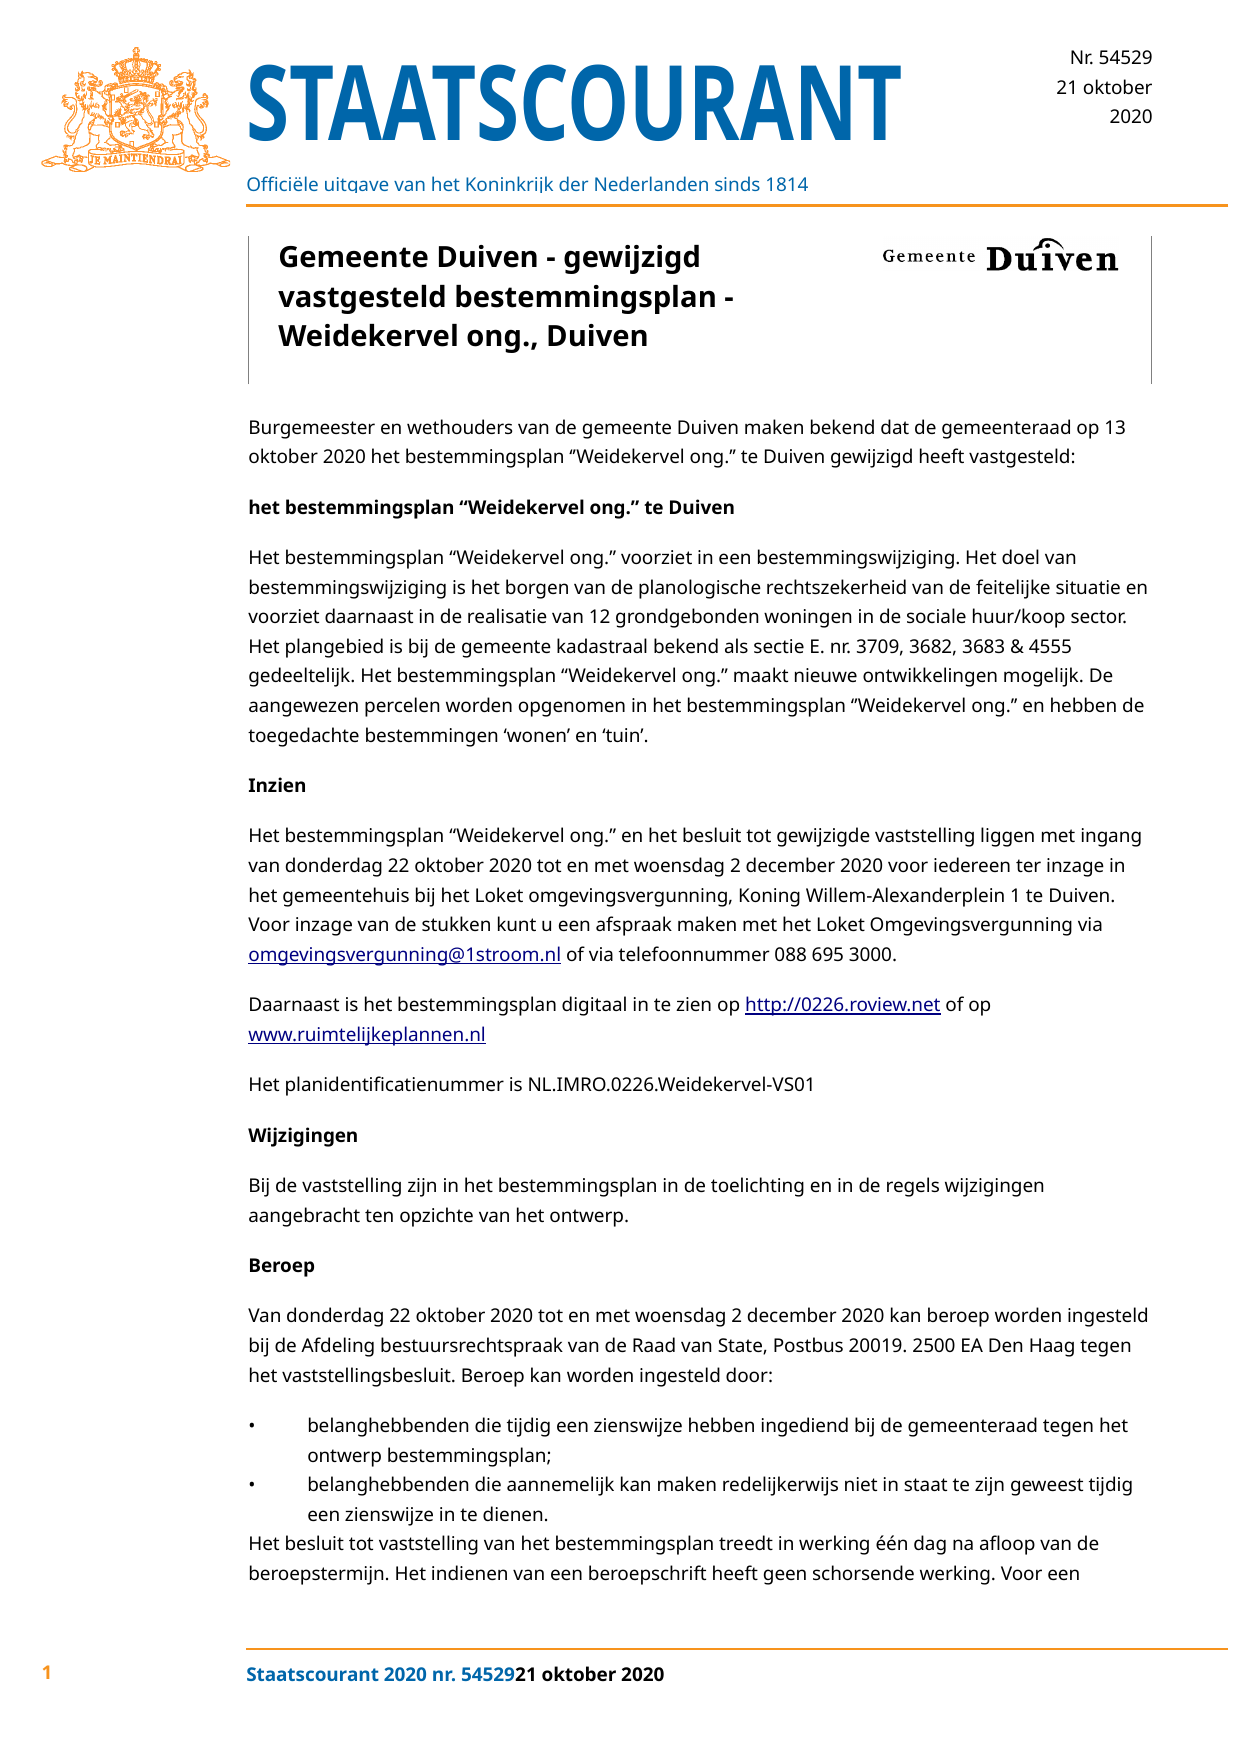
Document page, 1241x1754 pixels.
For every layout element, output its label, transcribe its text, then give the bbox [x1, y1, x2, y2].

text Het planidentificatienummer is NL.IMRO.0226.Weidekervel-VS01 [248, 1071, 1152, 1097]
picture [882, 236, 1119, 271]
text Het bestemmingsplan “Weidekervel ong.” voorziet in een bestemmingswijziging. Het doel van bestemmingswijziging is het borgen van de planologische rechtszekerheid van de feitelijke situatie en voorziet daarnaast in de realisatie van 12 grondgebonden woningen in de sociale huur/koop sector. Het plangebied is bij de gemeente kadastraal bekend als sectie E. nr. 3709, 3682, 3683 & 4555 gedeeltelijk. Het bestemmingsplan “Weidekervel ong.” maakt nieuwe ontwikkelingen mogelijk. De aangewezen percelen worden opgenomen in het bestemmingsplan ‘’Weidekervel ong.’’ en hebben de toegedachte bestemmingen ‘wonen’ en ‘tuin’. [248, 544, 1152, 748]
text Burgemeester en wethouders van de gemeente Duiven maken bekend dat de gemeenteraad op 13 oktober 2020 het bestemmingsplan ‘’Weidekervel ong.’’ te Duiven gewijzigd heeft vastgesteld: [248, 414, 1152, 469]
text Het bestemmingsplan “Weidekervel ong.” en het besluit tot gewijzigde vaststelling liggen met ingang van donderdag 22 oktober 2020 tot en met woensdag 2 december 2020 voor iedereen ter inzage in het gemeentehuis bij het Loket omgevingsvergunning, Koning Willem-Alexanderplein 1 te Duiven. Voor inzage van de stukken kunt u een afspraak maken met het Loket Omgevingsvergunning via omgevingsvergunning@1stroom.nl of via telefoonnummer 088 695 3000. [248, 823, 1152, 967]
picture [41, 47, 231, 172]
text Het besluit tot vaststelling van het bestemmingsplan treedt in werking één dag na afloop van de beroepstermijn. Het indienen van een beroepschrift heeft geen schorsende werking. Voor een [248, 1531, 1152, 1586]
text Daarnaast is het bestemmingsplan digitaal in te zien op http://0226.roview.net of op www.ruimtelijkeplannen.nl [248, 991, 1152, 1047]
text Beroep [248, 1252, 1152, 1278]
text Bij de vaststelling zijn in het bestemmingsplan in de toelichting en in de regels wijzigingen aangebracht ten opzichte van het ontwerp. [248, 1172, 1152, 1228]
text het bestemmingsplan “Weidekervel ong.” te Duiven [248, 494, 1152, 520]
text Inzien [248, 772, 1152, 798]
text Van donderdag 22 oktober 2020 tot en met woensdag 2 december 2020 kan beroep worden ingesteld bij de Afdeling bestuursrechtspraak van de Raad van State, Postbus 20019. 2500 EA Den Haag tegen het vaststellingsbesluit. Beroep kan worden ingesteld door: [248, 1303, 1152, 1388]
list belanghebbenden die aannemelijk kan maken redelijkerwijs niet in staat te zijn geweest tijdig een zienswijze in te dienen. [248, 1471, 1152, 1527]
text Wijzigingen [248, 1122, 1152, 1148]
list belanghebbenden die tijdig een zienswijze hebben ingediend bij de gemeenteraad tegen het ontwerp bestemmingsplan; [248, 1412, 1152, 1468]
table_header [850, 236, 1151, 384]
table_header Gemeente Duiven - gewijzigd vastgesteld bestemmingsplan - Weidekervel ong., Duiven [249, 236, 850, 384]
